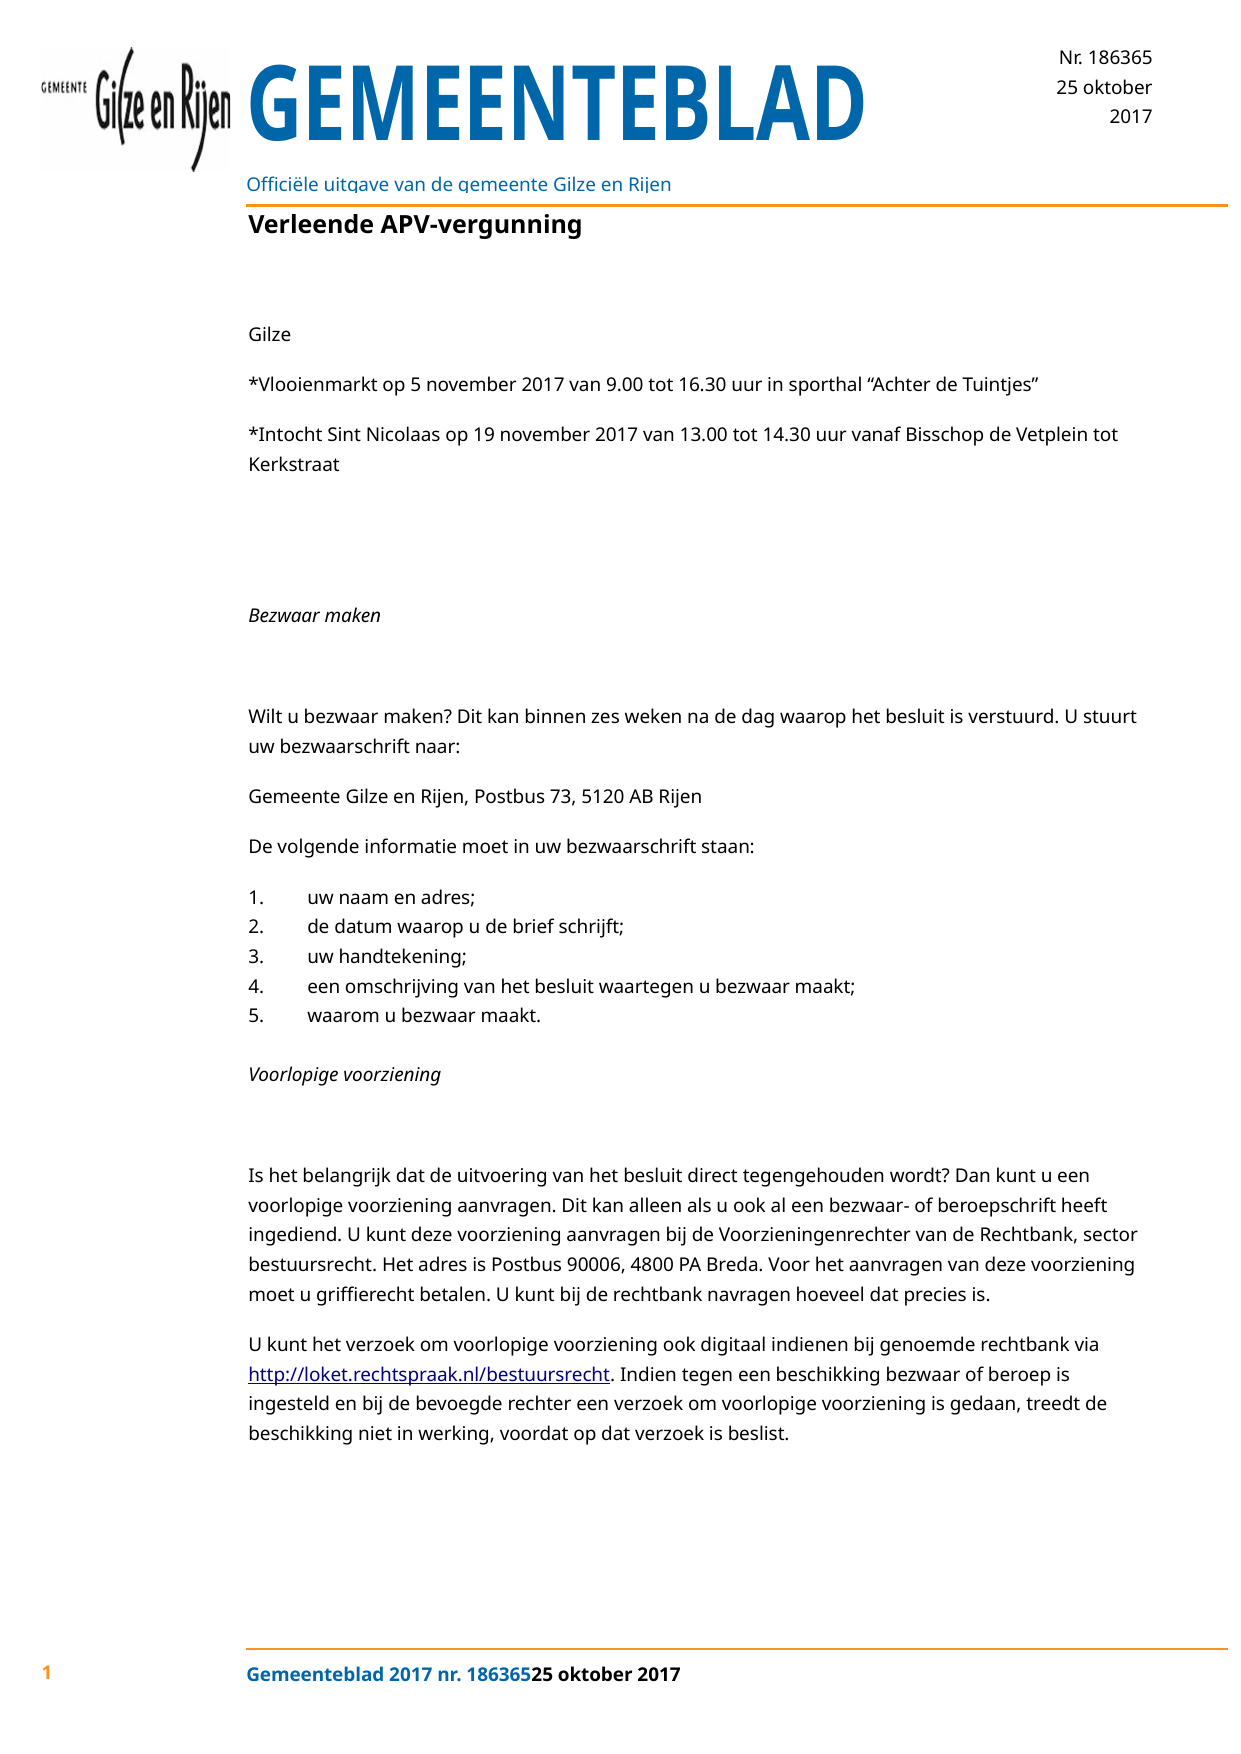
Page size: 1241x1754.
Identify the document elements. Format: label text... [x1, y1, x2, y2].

text Voorlopige voorziening [248, 1062, 1152, 1087]
list een omschrijving van het besluit waartegen u bezwaar maakt; [248, 973, 1152, 998]
text Gilze [248, 321, 1152, 346]
text U kunt het verzoek om voorlopige voorziening ook digitaal indienen bij genoemde rechtbank via http://loket.rechtspraak.nl/bestuursrecht. Indien tegen een beschikking bezwaar of beroep is ingesteld en bij de bevoegde rechter een verzoek om voorlopige voorziening is gedaan, treedt de beschikking niet in werking, voordat op dat verzoek is beslist. [248, 1331, 1152, 1446]
text De volgende informatie moet in uw bezwaarschrift staan: [248, 834, 1152, 859]
text Is het belangrijk dat de uitvoering van het besluit direct tegengehouden wordt? Dan kunt u een voorlopige voorziening aanvragen. Dit kan alleen als u ook al een bezwaar- of beroepschrift heeft ingediend. U kunt deze voorziening aanvragen bij de Voorzieningenrechter van de Rechtbank, sector bestuursrecht. Het adres is Postbus 90006, 4800 PA Breda. Voor het aanvragen van deze voorziening moet u griffierecht betalen. U kunt bij de rechtbank navragen hoeveel dat precies is. [248, 1162, 1152, 1306]
text Wilt u bezwaar maken? Dit kan binnen zes weken na de dag waarop het besluit is verstuurd. U stuurt uw bezwaarschrift naar: [248, 703, 1152, 758]
text *Vlooienmarkt op 5 november 2017 van 9.00 tot 16.30 uur in sporthal “Achter de Tuintjes” [248, 371, 1152, 397]
text Gemeente Gilze en Rijen, Postbus 73, 5120 AB Rijen [248, 783, 1152, 809]
picture [41, 47, 231, 172]
list waarom u bezwaar maakt. [248, 1002, 1152, 1028]
list de datum waarop u de brief schrijft; [248, 914, 1152, 939]
list uw naam en adres; [248, 884, 1152, 910]
list uw handtekening; [248, 943, 1152, 969]
text Verleende APV-vergunning [248, 207, 1152, 241]
text Bezwaar maken [248, 602, 1152, 628]
text *Intocht Sint Nicolaas op 19 november 2017 van 13.00 tot 14.30 uur vanaf Bisschop de Vetplein tot Kerkstraat [248, 422, 1152, 477]
